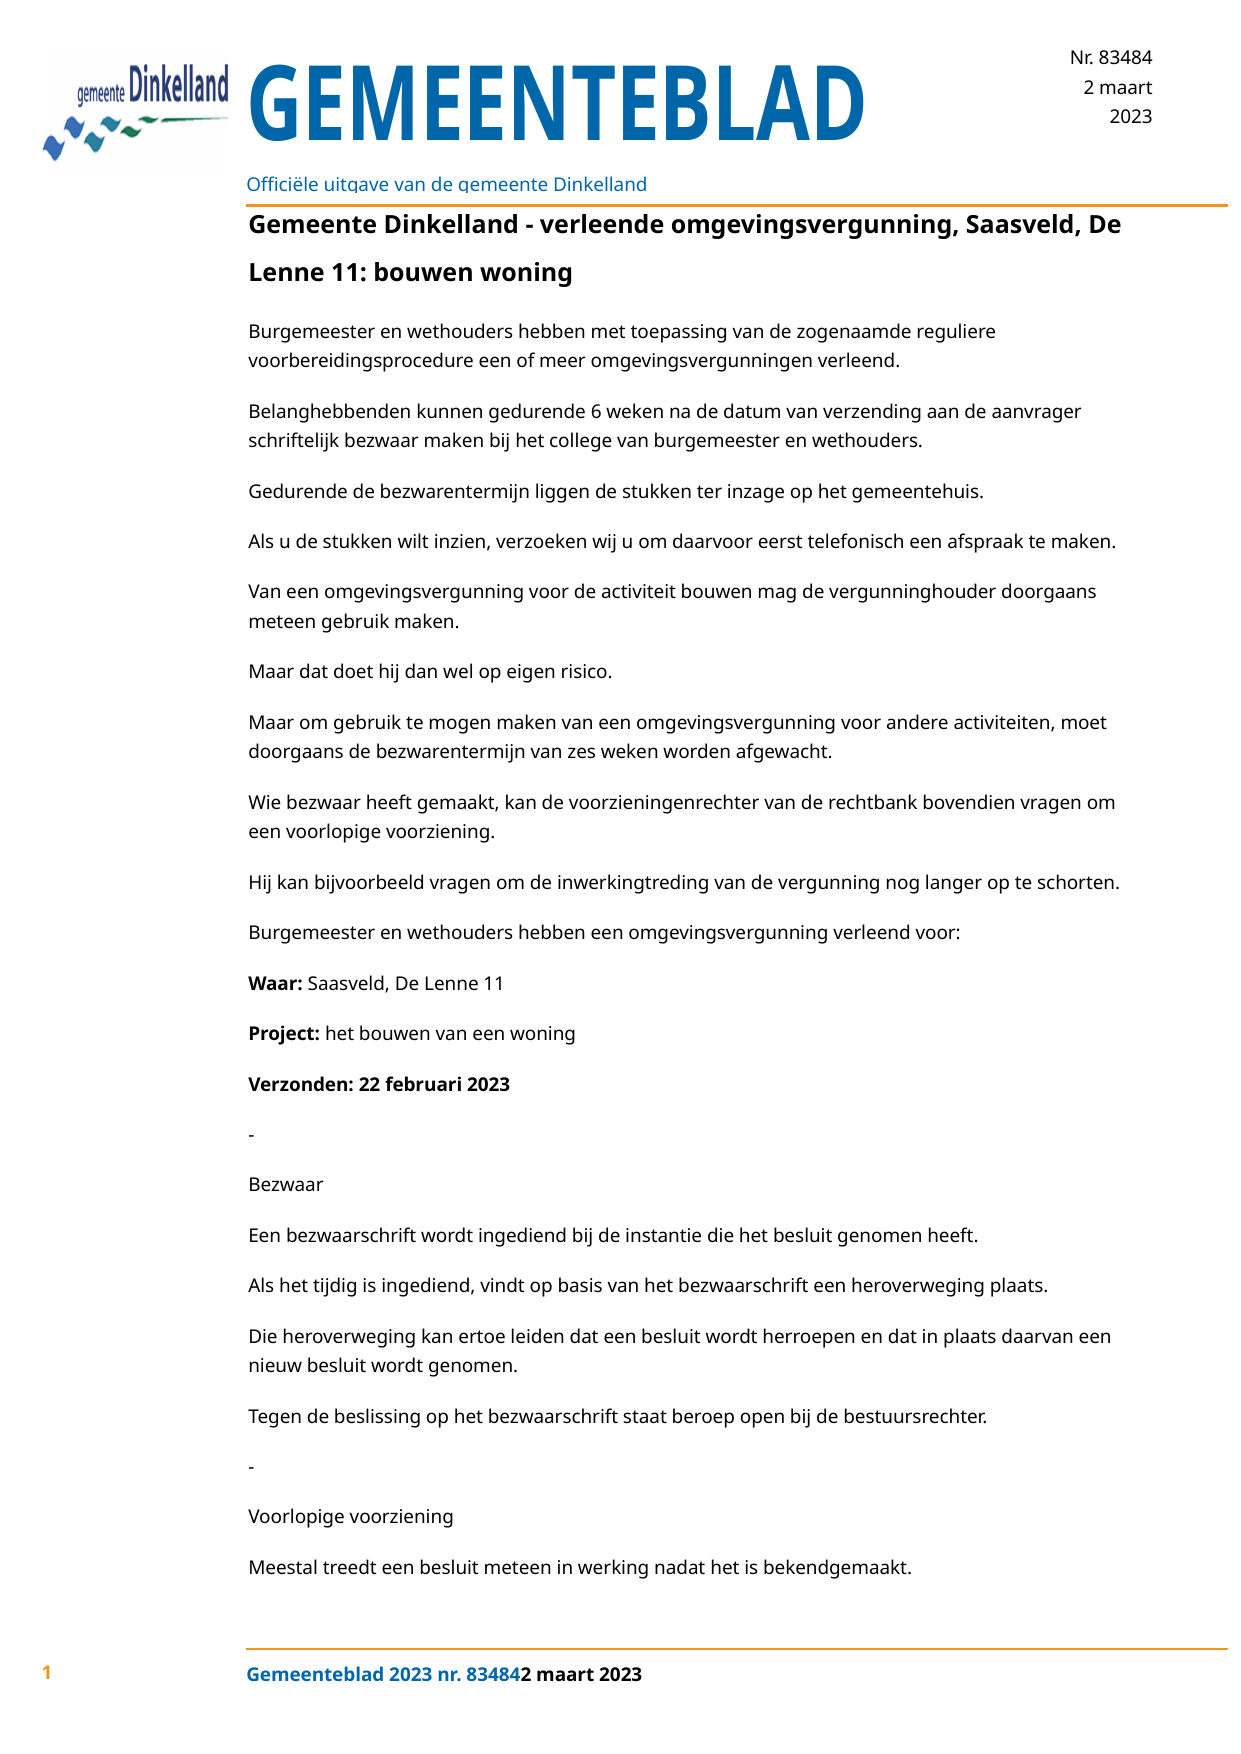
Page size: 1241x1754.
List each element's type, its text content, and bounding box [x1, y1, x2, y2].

text Als het tijdig is ingediend, vindt op basis van het bezwaarschrift een heroverweging plaats. [248, 1272, 1152, 1298]
text Maar om gebruik te mogen maken van een omgevingsvergunning voor andere activiteiten, moet doorgaans de bezwarentermijn van zes weken worden afgewacht. [248, 709, 1152, 764]
text Als u de stukken wilt inzien, verzoeken wij u om daarvoor eerst telefonisch een afspraak te maken. [248, 528, 1152, 554]
text Gedurende de bezwarentermijn liggen de stukken ter inzage op het gemeentehuis. [248, 478, 1152, 504]
text - [248, 1121, 1152, 1147]
text Burgemeester en wethouders hebben een omgevingsvergunning verleend voor: [248, 919, 1152, 945]
text - [248, 1453, 1152, 1479]
text Maar dat doet hij dan wel op eigen risico. [248, 659, 1152, 684]
text Tegen de beslissing op het bezwaarschrift staat beroep open bij de bestuursrechter. [248, 1403, 1152, 1429]
text Een bezwaarschrift wordt ingediend bij de instantie die het besluit genomen heeft. [248, 1222, 1152, 1248]
text Verzonden: 22 februari 2023 [248, 1071, 1152, 1097]
text Burgemeester en wethouders hebben met toepassing van de zogenaamde reguliere voorbereidingsprocedure een of meer omgevingsvergunningen verleend. [248, 318, 1152, 373]
text Voorlopige voorziening [248, 1504, 1152, 1529]
text Belanghebbenden kunnen gedurende 6 weken na de datum van verzending aan de aanvrager schriftelijk bezwaar maken bij het college van burgemeester en wethouders. [248, 398, 1152, 453]
text Meestal treedt een besluit meteen in werking nadat het is bekendgemaakt. [248, 1554, 1152, 1580]
text Hij kan bijvoorbeeld vragen om de inwerkingtreding van de vergunning nog langer op te schorten. [248, 869, 1152, 895]
text Gemeente Dinkelland - verleende omgevingsvergunning, Saasveld, De Lenne 11: bouwen woning [248, 207, 1152, 288]
text Waar: Saasveld, De Lenne 11 [248, 970, 1152, 996]
text Van een omgevingsvergunning voor de activiteit bouwen mag de vergunninghouder doorgaans meteen gebruik maken. [248, 579, 1152, 634]
text Bezwaar [248, 1172, 1152, 1197]
text Die heroverweging kan ertoe leiden dat een besluit wordt herroepen en dat in plaats daarvan een nieuw besluit wordt genomen. [248, 1323, 1152, 1378]
text Wie bezwaar heeft gemaakt, kan de voorzieningenrechter van de rechtbank bovendien vragen om een voorlopige voorziening. [248, 789, 1152, 844]
picture [41, 47, 231, 172]
text Project: het bouwen van een woning [248, 1020, 1152, 1046]
